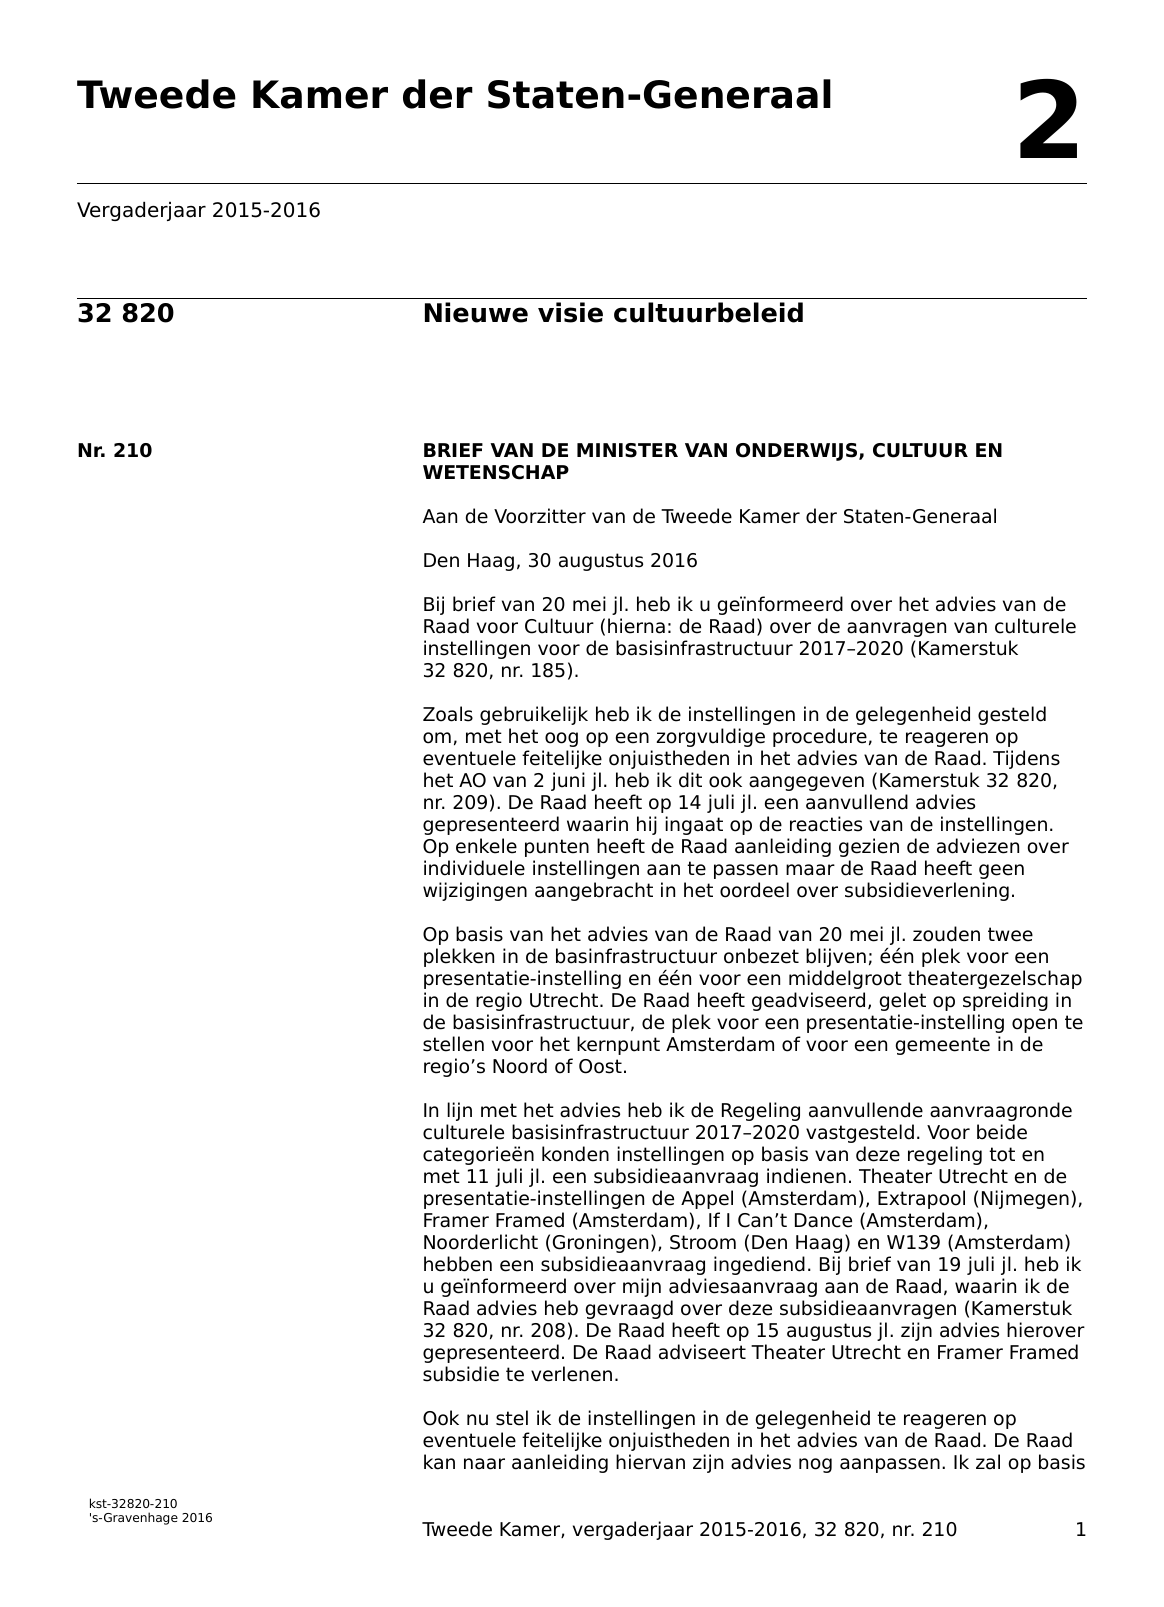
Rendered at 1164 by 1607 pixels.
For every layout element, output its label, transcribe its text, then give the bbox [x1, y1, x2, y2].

subtitle 32 820 Nieuwe visie cultuurbeleid [77, 299, 1087, 329]
subtitle Nr. 210 BRIEF VAN DE MINISTER VAN ONDERWIJS, CULTUUR EN WETENSCHAP [77, 440, 1087, 484]
text 's-Gravenhage 2016 [88, 1511, 323, 1525]
text Den Haag, 30 augustus 2016 [422, 550, 1087, 572]
table_header Tweede Kamer der Staten-Generaal [77, 59, 886, 183]
table_cell Vergaderjaar 2015-2016 [77, 184, 1087, 298]
text Aan de Voorzitter van de Tweede Kamer der Staten-Generaal [422, 506, 1087, 528]
text Bij brief van 20 mei jl. heb ik u geïnformeerd over het advies van de Raad voor Cultuur (hierna: de Raad) over de aanvragen van culturele instellingen voor de basisinfrastructuur 2017–2020 (Kamerstuk 32 820, nr. 185). [422, 594, 1087, 682]
text Ook nu stel ik de instellingen in de gelegenheid te reageren op eventuele feitelijke onjuistheden in het advies van de Raad. De Raad kan naar aanleiding hiervan zijn advies nog aanpassen. Ik zal op basis [422, 1408, 1087, 1474]
text Op basis van het advies van de Raad van 20 mei jl. zouden twee plekken in de basinfrastructuur onbezet blijven; één plek voor een presentatie-instelling en één voor een middelgroot theatergezelschap in de regio Utrecht. De Raad heeft geadviseerd, gelet op spreiding in de basisinfrastructuur, de plek voor een presentatie-instelling open te stellen voor het kernpunt Amsterdam of voor een gemeente in de regio’s Noord of Oost. [422, 924, 1087, 1078]
text kst-32820-210 [88, 1497, 323, 1511]
table_header 2 [886, 59, 1087, 183]
text Zoals gebruikelijk heb ik de instellingen in de gelegenheid gesteld om, met het oog op een zorgvuldige procedure, te reageren op eventuele feitelijke onjuistheden in het advies van de Raad. Tijdens het AO van 2 juni jl. heb ik dit ook aangegeven (Kamerstuk 32 820, nr. 209). De Raad heeft op 14 juli jl. een aanvullend advies gepresenteerd waarin hij ingaat op de reacties van de instellingen. Op enkele punten heeft de Raad aanleiding gezien de adviezen over individuele instellingen aan te passen maar de Raad heeft geen wijzigingen aangebracht in het oordeel over subsidieverlening. [422, 704, 1087, 902]
text In lijn met het advies heb ik de Regeling aanvullende aanvraagronde culturele basisinfrastructuur 2017–2020 vastgesteld. Voor beide categorieën konden instellingen op basis van deze regeling tot en met 11 juli jl. een subsidieaanvraag indienen. Theater Utrecht en de presentatie-instellingen de Appel (Amsterdam), Extrapool (Nijmegen), Framer Framed (Amsterdam), If I Can’t Dance (Amsterdam), Noorderlicht (Groningen), Stroom (Den Haag) en W139 (Amsterdam) hebben een subsidieaanvraag ingediend. Bij brief van 19 juli jl. heb ik u geïnformeerd over mijn adviesaanvraag aan de Raad, waarin ik de Raad advies heb gevraagd over deze subsidieaanvragen (Kamerstuk 32 820, nr. 208). De Raad heeft op 15 augustus jl. zijn advies hierover gepresenteerd. De Raad adviseert Theater Utrecht en Framer Framed subsidie te verlenen. [422, 1100, 1087, 1386]
